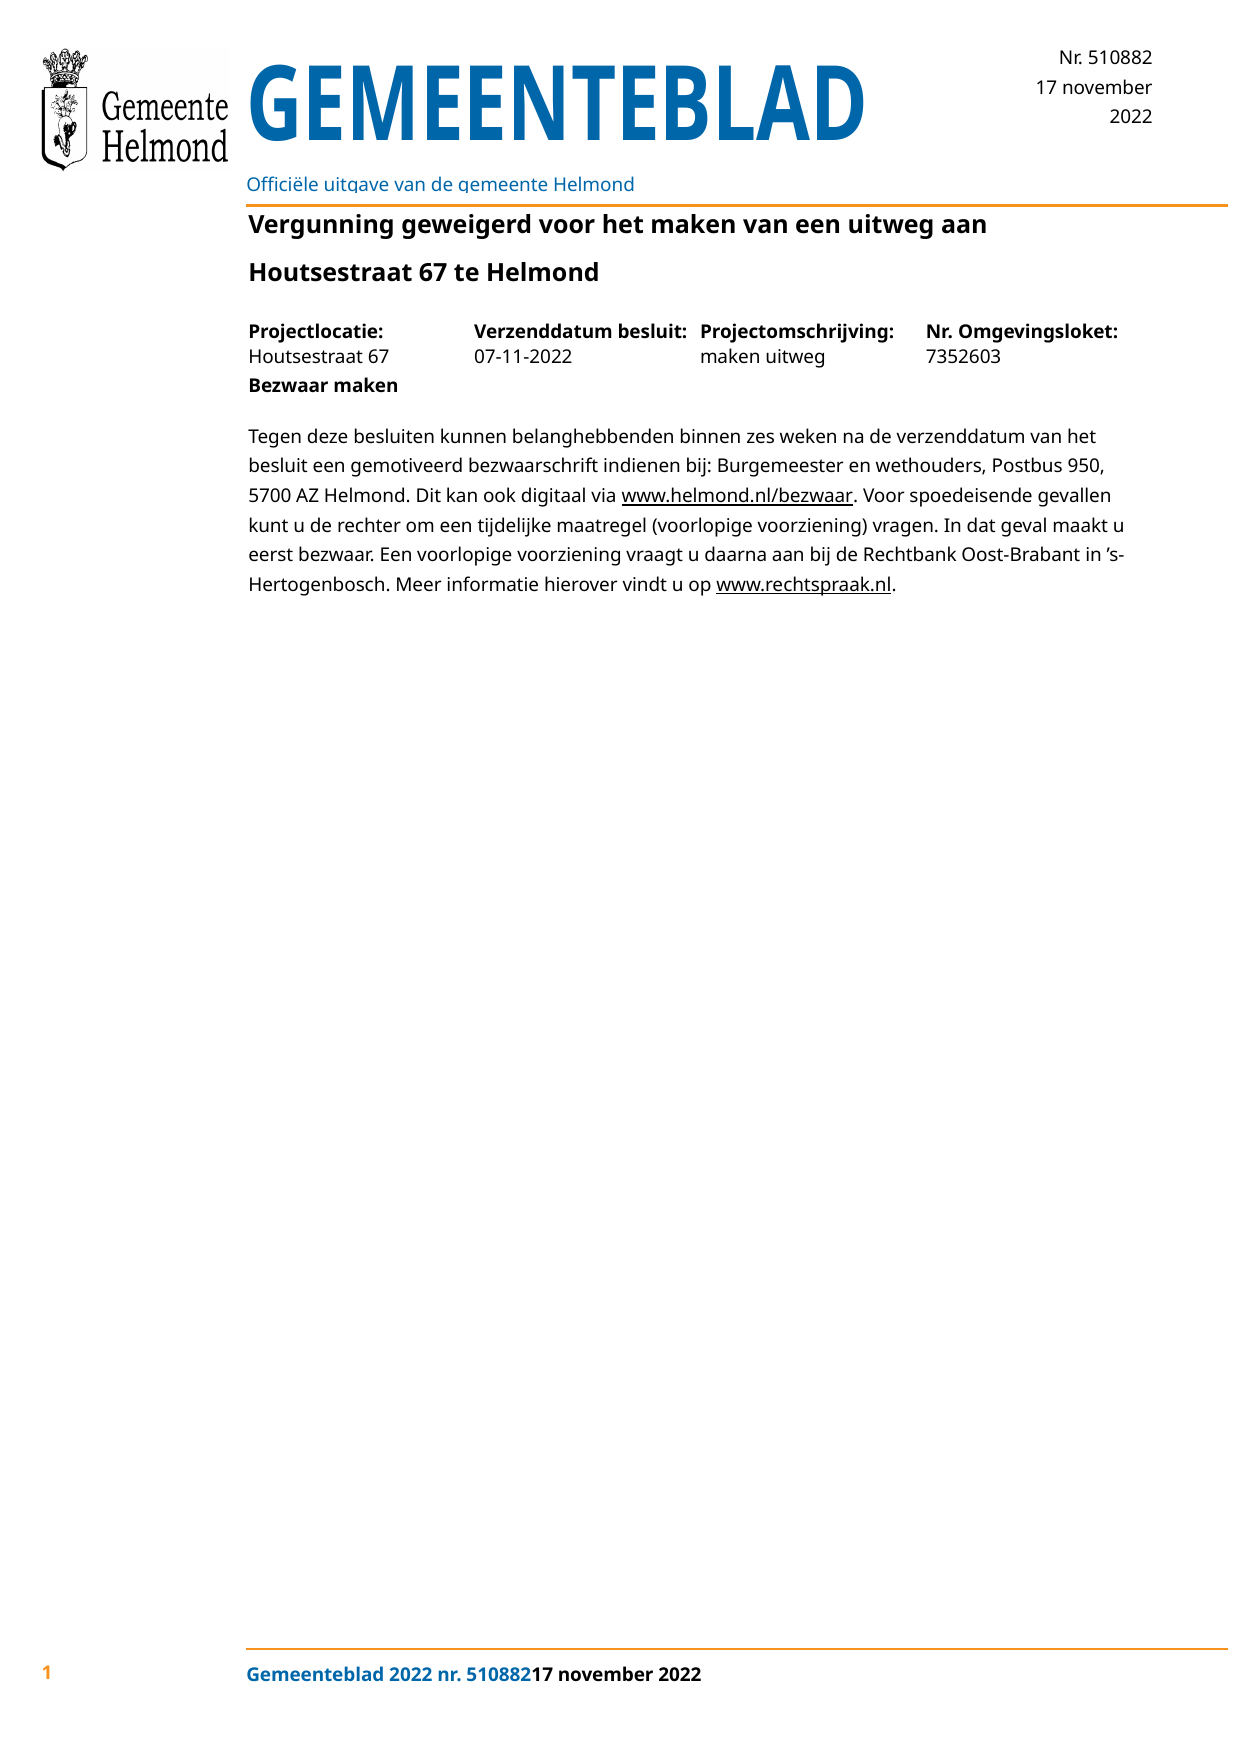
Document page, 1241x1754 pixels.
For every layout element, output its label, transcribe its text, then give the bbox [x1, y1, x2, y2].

text Vergunning geweigerd voor het maken van een uitweg aan Houtsestraat 67 te Helmond [248, 207, 1152, 288]
text Bezwaar maken [248, 373, 1152, 398]
table_header Nr. Omgevingsloket: [926, 318, 1152, 344]
table_cell 7352603 [926, 344, 1152, 369]
table_cell maken uitweg [700, 344, 926, 369]
table_header Projectomschrijving: [700, 318, 926, 344]
table_header Projectlocatie: [248, 318, 474, 344]
picture [41, 47, 231, 172]
table_cell Houtsestraat 67 [248, 344, 474, 369]
table_cell 07-11-2022 [474, 344, 700, 369]
table_header Verzenddatum besluit: [474, 318, 700, 344]
text Tegen deze besluiten kunnen belanghebbenden binnen zes weken na de verzenddatum van het besluit een gemotiveerd bezwaarschrift indienen bij: Burgemeester en wethouders, Postbus 950, 5700 AZ Helmond. Dit kan ook digitaal via www.helmond.nl/bezwaar. Voor spoedeisende gevallen kunt u de rechter om een tijdelijke maatregel (voorlopige voorziening) vragen. In dat geval maakt u eerst bezwaar. Een voorlopige voorziening vraagt u daarna aan bij de Rechtbank Oost-Brabant in ’s-Hertogenbosch. Meer informatie hierover vindt u op www.rechtspraak.nl. [248, 423, 1152, 597]
